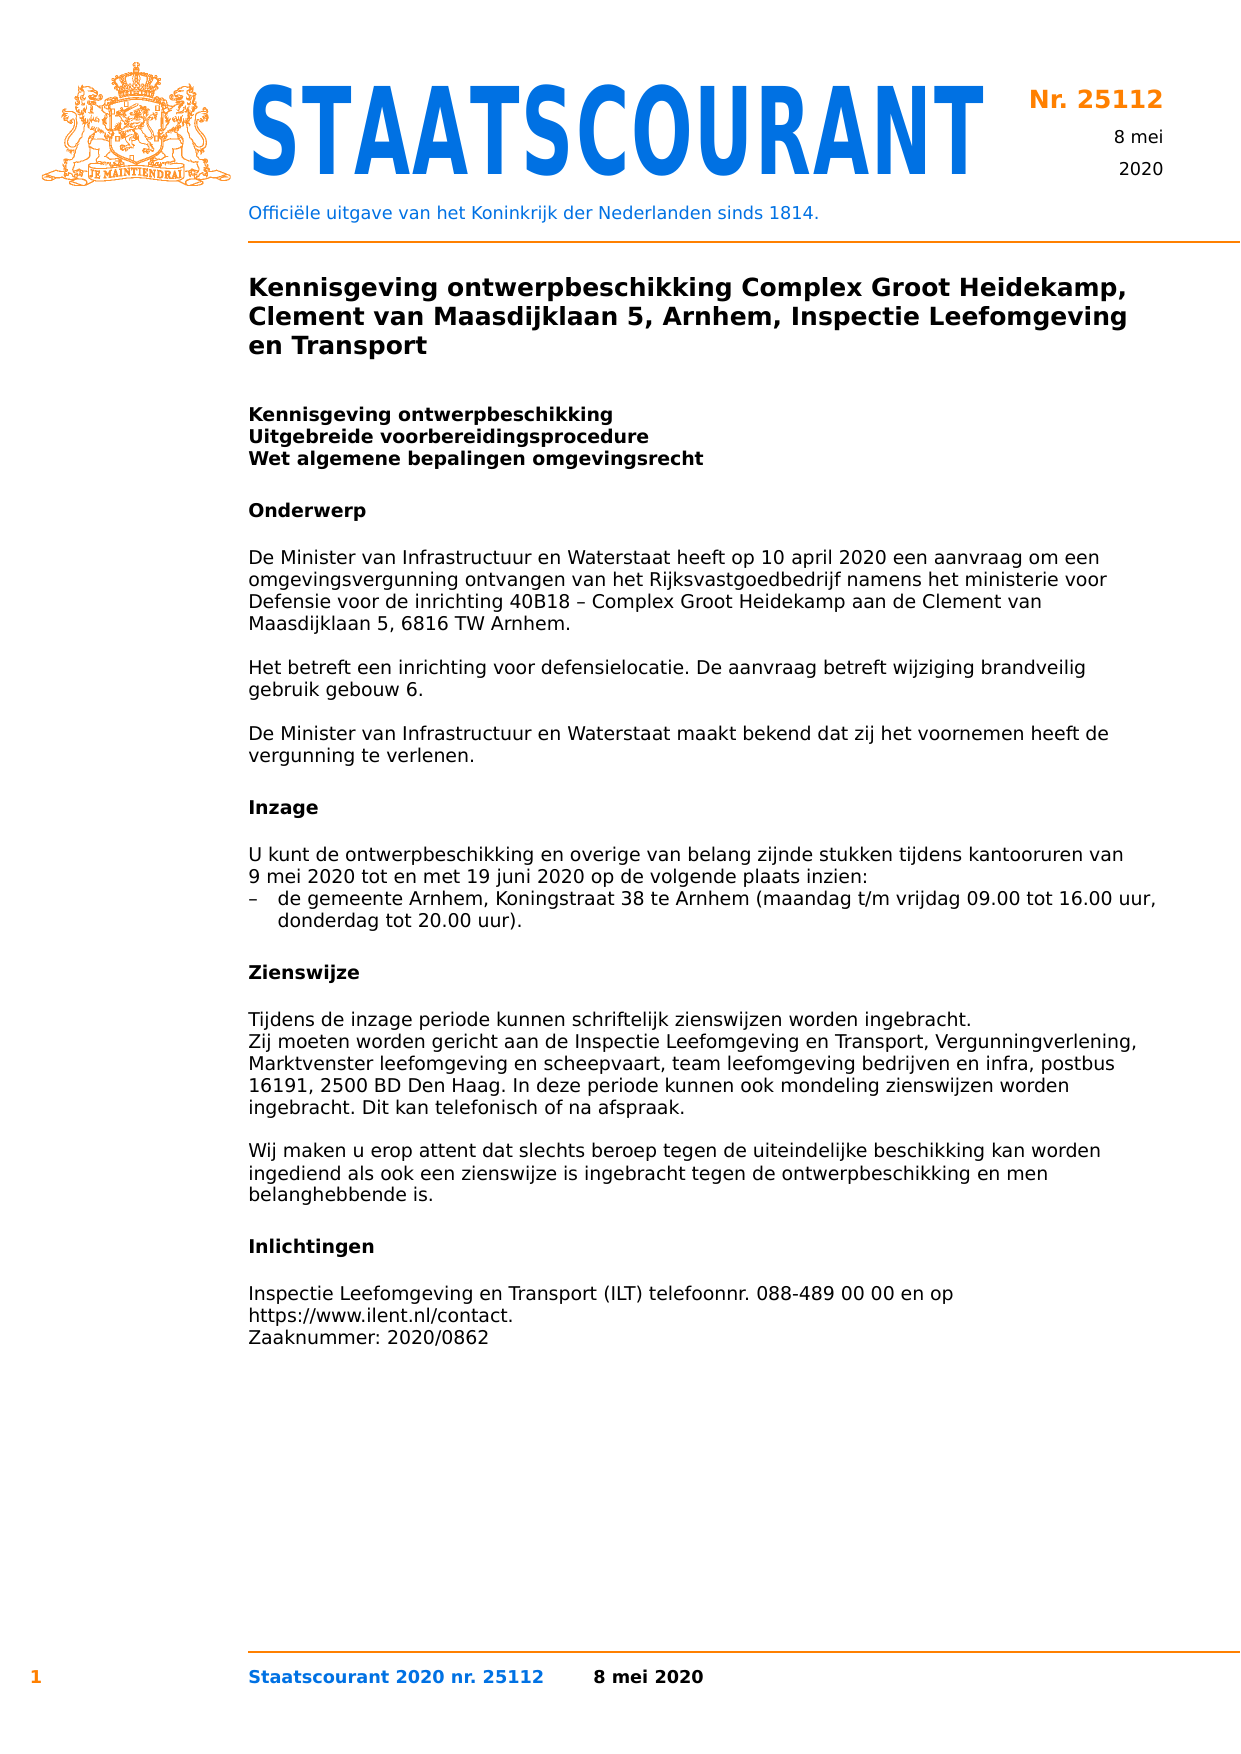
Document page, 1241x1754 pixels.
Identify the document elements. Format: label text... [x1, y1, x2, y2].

table_cell 8 mei [998, 121, 1240, 153]
text De Minister van Infrastructuur en Waterstaat maakt bekend dat zij het voornemen heeft de vergunning te verlenen. [248, 723, 1163, 767]
table_header Nr. 25112 [998, 62, 1240, 121]
text Zij moeten worden gericht aan de Inspectie Leefomgeving en Transport, Vergunningverlening, Marktvenster leefomgeving en scheepvaart, team leefomgeving bedrijven en infra, postbus 16191, 2500 BD Den Haag. In deze periode kunnen ook mondeling zienswijzen worden ingebracht. Dit kan telefonisch of na afspraak. [248, 1031, 1163, 1118]
text – de gemeente Arnhem, Koningstraat 38 te Arnhem (maandag t/m vrijdag 09.00 tot 16.00 uur, donderdag tot 20.00 uur). [248, 888, 1163, 932]
table_cell Officiële uitgave van het Koninkrijk der Nederlanden sinds 1814. [248, 203, 1240, 241]
text Inspectie Leefomgeving en Transport (ILT) telefoonnr. 088-489 00 00 en op https://www.ilent.nl/contact. [248, 1283, 1163, 1327]
text Het betreft een inrichting voor defensielocatie. De aanvraag betreft wijziging brandveilig gebruik gebouw 6. [248, 657, 1163, 701]
table_header STAATSCOURANT [248, 62, 998, 203]
subtitle Zienswijze [248, 962, 1163, 984]
subtitle Onderwerp [248, 500, 1163, 522]
text Wij maken u erop attent dat slechts beroep tegen de uiteindelijke beschikking kan worden ingediend als ook een zienswijze is ingebracht tegen de ontwerpbeschikking en men belanghebbende is. [248, 1140, 1163, 1206]
subtitle Kennisgeving ontwerpbeschikking Complex Groot Heidekamp, Clement van Maasdijklaan 5, Arnhem, Inspectie Leefomgeving en Transport [248, 273, 1163, 361]
text U kunt de ontwerpbeschikking en overige van belang zijnde stukken tijdens kantooruren van 9 mei 2020 tot en met 19 juni 2020 op de volgende plaats inzien: [248, 844, 1163, 888]
table_cell 2020 [998, 153, 1240, 203]
text Uitgebreide voorbereidingsprocedure [248, 426, 1163, 448]
subtitle Inlichtingen [248, 1236, 1163, 1258]
subtitle Inzage [248, 797, 1163, 819]
text Zaaknummer: 2020/0862 [248, 1327, 1163, 1349]
picture [41, 62, 231, 186]
text Tijdens de inzage periode kunnen schriftelijk zienswijzen worden ingebracht. [248, 1009, 1163, 1031]
table_header [25, 62, 248, 241]
text Wet algemene bepalingen omgevingsrecht [248, 448, 1163, 470]
text De Minister van Infrastructuur en Waterstaat heeft op 10 april 2020 een aanvraag om een omgevingsvergunning ontvangen van het Rijksvastgoedbedrijf namens het ministerie voor Defensie voor de inrichting 40B18 – Complex Groot Heidekamp aan de Clement van Maasdijklaan 5, 6816 TW Arnhem. [248, 547, 1163, 635]
text Kennisgeving ontwerpbeschikking [248, 404, 1163, 426]
